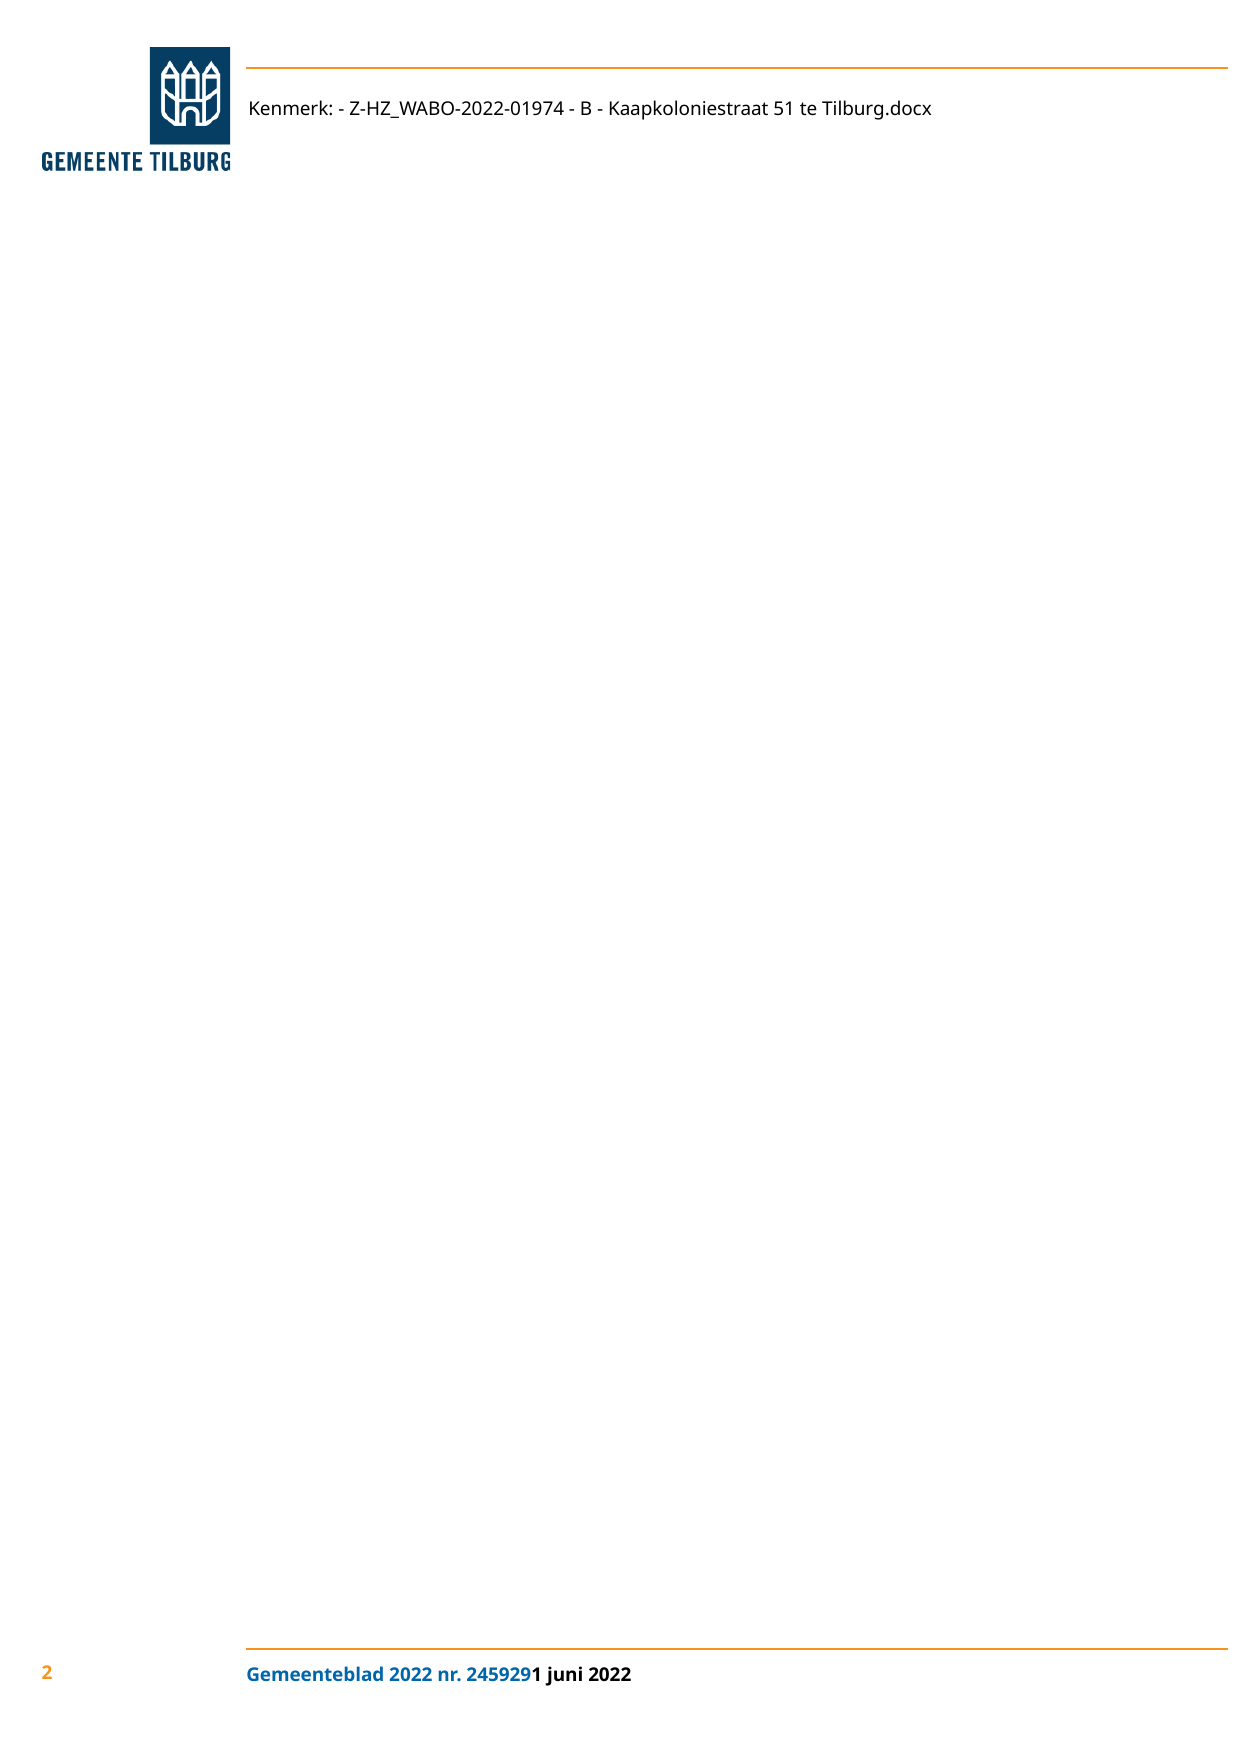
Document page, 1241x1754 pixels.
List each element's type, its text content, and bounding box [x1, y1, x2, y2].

text Kenmerk: - Z-HZ_WABO-2022-01974 - B - Kaapkoloniestraat 51 te Tilburg.docx [248, 95, 1152, 121]
picture [41, 47, 231, 172]
